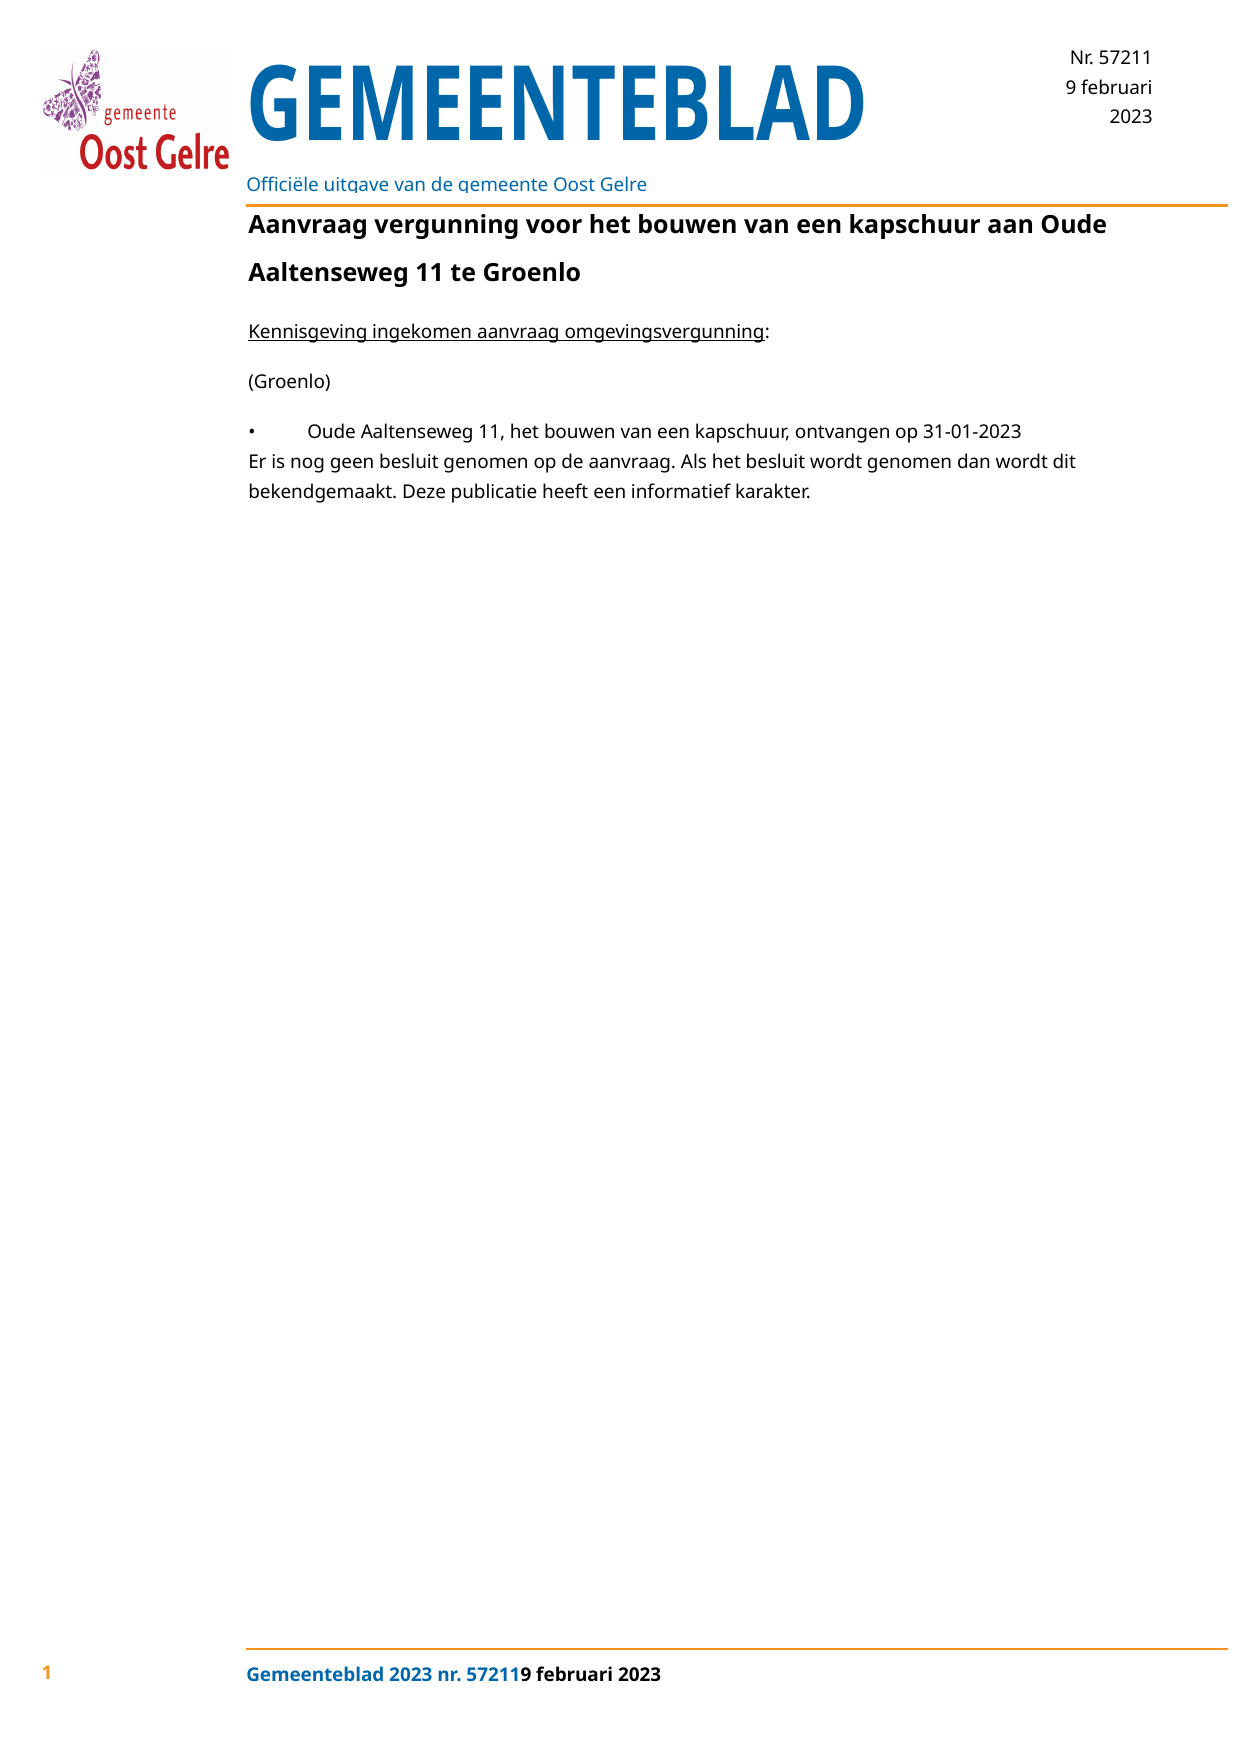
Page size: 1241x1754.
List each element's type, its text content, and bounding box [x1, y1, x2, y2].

list Oude Aaltenseweg 11, het bouwen van een kapschuur, ontvangen op 31-01-2023 [248, 419, 1152, 444]
text Kennisgeving ingekomen aanvraag omgevingsvergunning: [248, 318, 1152, 344]
text Aanvraag vergunning voor het bouwen van een kapschuur aan Oude Aaltenseweg 11 te Groenlo [248, 207, 1152, 288]
text Er is nog geen besluit genomen op de aanvraag. Als het besluit wordt genomen dan wordt dit bekendgemaakt. Deze publicatie heeft een informatief karakter. [248, 448, 1152, 504]
text (Groenlo) [248, 368, 1152, 394]
picture [41, 47, 231, 172]
